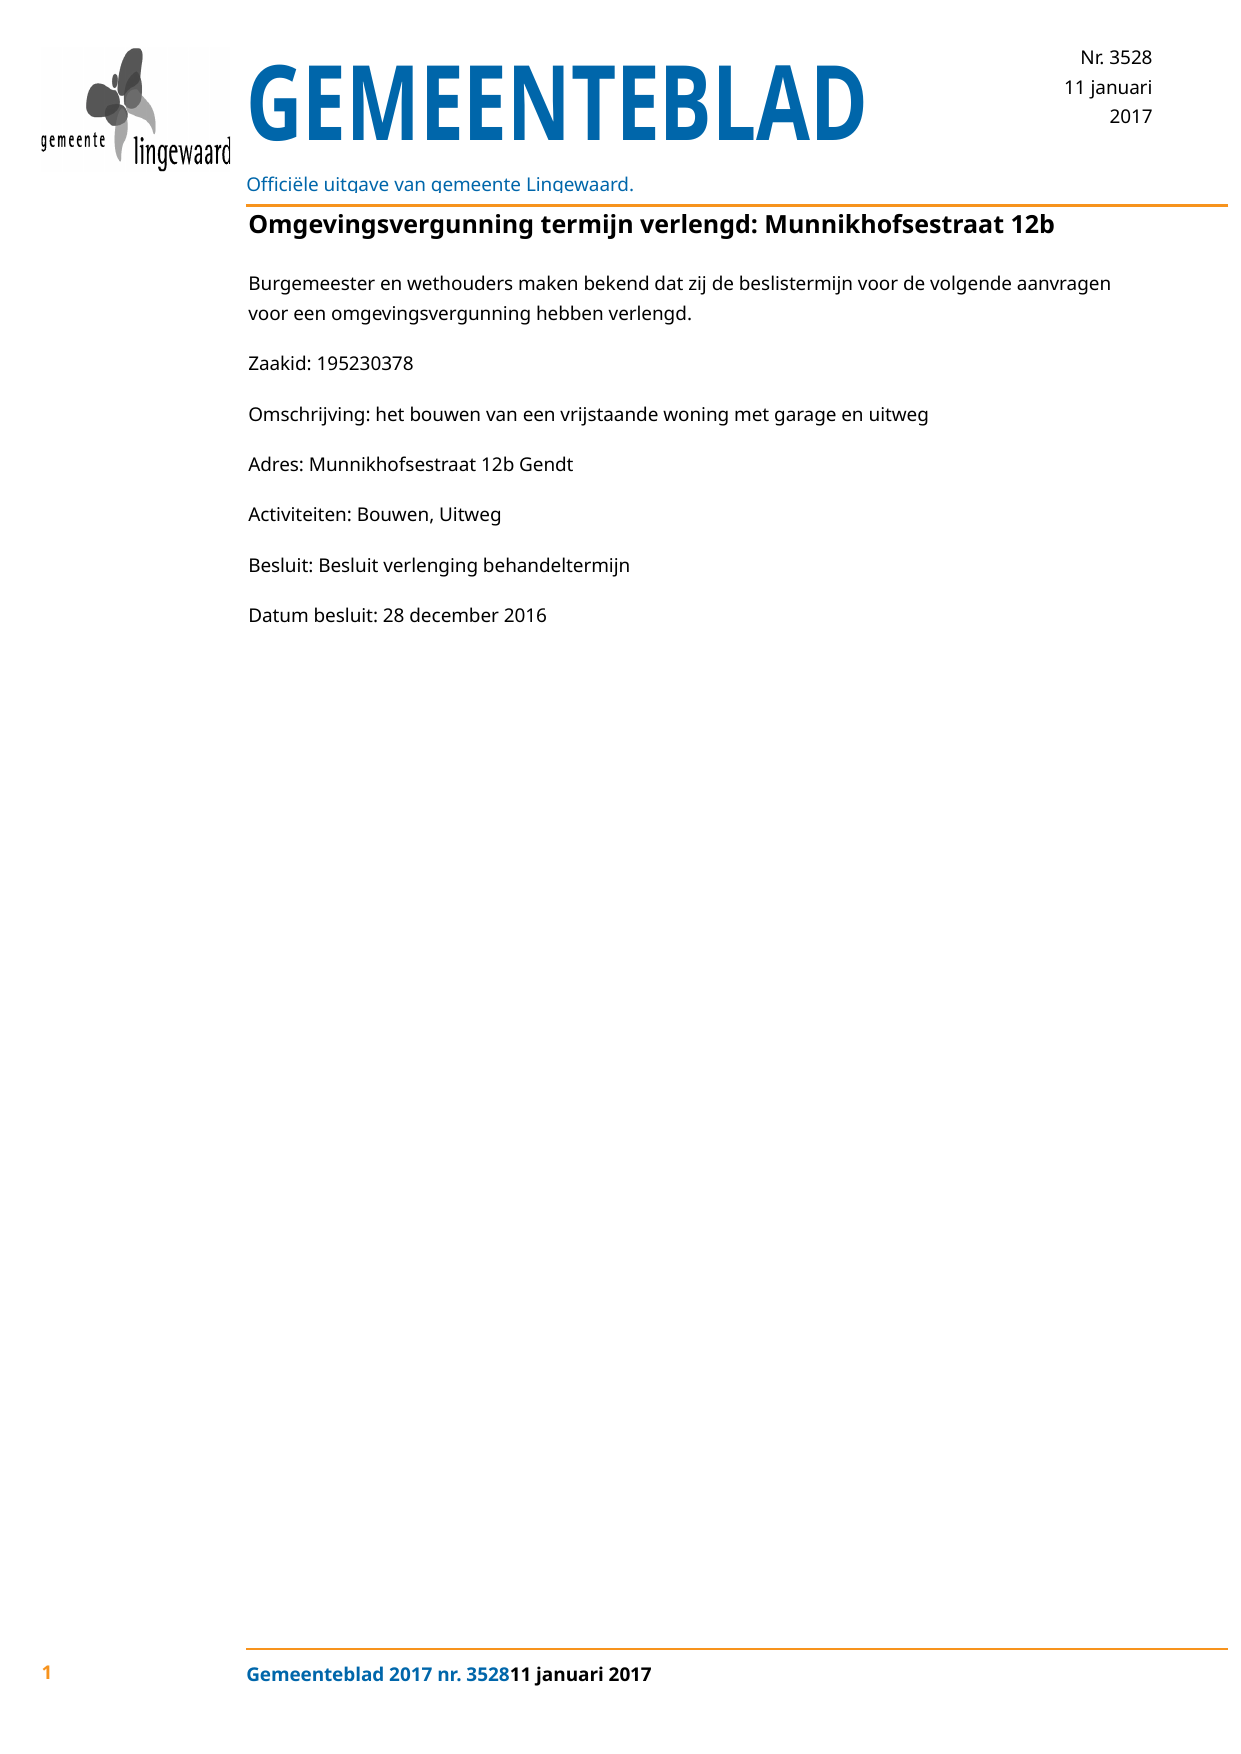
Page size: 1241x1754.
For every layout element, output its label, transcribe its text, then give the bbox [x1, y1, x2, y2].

text Activiteiten: Bouwen, Uitweg [248, 502, 1152, 527]
picture [41, 47, 231, 172]
text Datum besluit: 28 december 2016 [248, 602, 1152, 628]
text Omgevingsvergunning termijn verlengd: Munnikhofsestraat 12b [248, 207, 1152, 241]
text Besluit: Besluit verlenging behandeltermijn [248, 552, 1152, 578]
text Burgemeester en wethouders maken bekend dat zij de beslistermijn voor de volgende aanvragen voor een omgevingsvergunning hebben verlengd. [248, 270, 1152, 326]
text Zaakid: 195230378 [248, 350, 1152, 376]
text Omschrijving: het bouwen van een vrijstaande woning met garage en uitweg [248, 401, 1152, 426]
text Adres: Munnikhofsestraat 12b Gendt [248, 451, 1152, 477]
